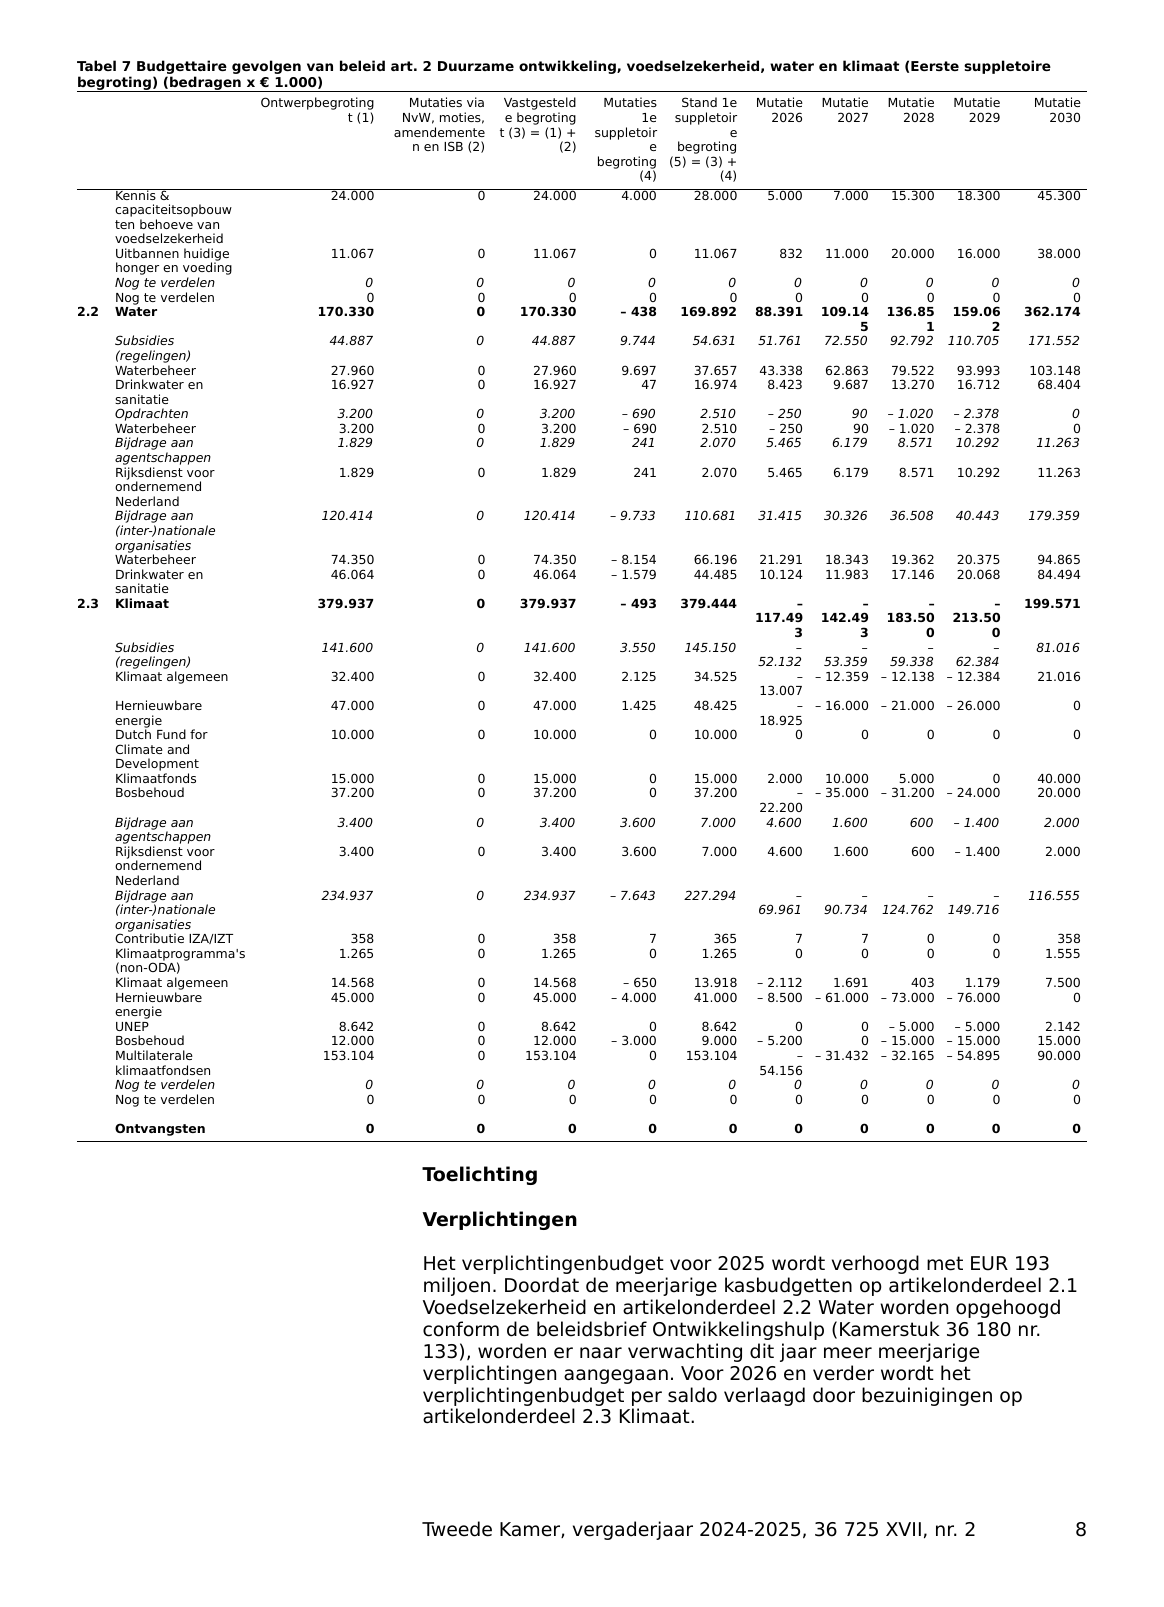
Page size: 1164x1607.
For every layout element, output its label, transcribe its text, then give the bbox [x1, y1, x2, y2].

table_cell Rijksdienst voor ondernemend Nederland [109, 466, 253, 509]
table_cell – 7.643 [583, 889, 663, 932]
table_cell 3.400 [253, 845, 380, 888]
table_cell 40.443 [940, 509, 1006, 553]
table_cell 120.414 [491, 509, 582, 553]
table_cell 0 [491, 291, 582, 305]
table_cell 9.744 [583, 334, 663, 363]
table_cell 13.270 [875, 378, 940, 407]
table_cell 8.571 [875, 436, 940, 466]
table_cell – 5.200 [743, 1034, 809, 1049]
table_cell [663, 1107, 743, 1122]
table_cell 24.000 [253, 190, 380, 247]
table_cell – 213.500 [940, 597, 1006, 641]
table_cell 2.2 [77, 305, 109, 334]
table_cell 11.067 [663, 247, 743, 276]
table_cell 136.851 [875, 305, 940, 334]
table_cell 7.000 [663, 845, 743, 888]
table_cell 0 [875, 291, 940, 305]
table_cell 16.712 [940, 378, 1006, 407]
table_cell 3.200 [253, 422, 380, 436]
table_cell 8.642 [253, 1020, 380, 1034]
table_cell 20.068 [940, 568, 1006, 597]
table_cell Mutatie 2030 [1006, 92, 1087, 188]
table_cell 7.000 [809, 190, 874, 247]
table_cell [380, 1107, 491, 1122]
table_cell – 13.007 [743, 670, 809, 699]
table_cell 3.550 [583, 641, 663, 670]
table_cell 13.918 [663, 976, 743, 991]
table_cell [77, 364, 109, 378]
table_cell 0 [875, 1122, 940, 1141]
table_cell – 117.493 [743, 597, 809, 641]
table_cell 27.960 [491, 364, 582, 378]
table_cell – 1.020 [875, 407, 940, 422]
table_cell 10.292 [940, 466, 1006, 509]
table_cell 3.400 [253, 816, 380, 845]
table_cell [77, 553, 109, 568]
table_cell 0 [663, 276, 743, 291]
table_cell 48.425 [663, 699, 743, 728]
table_cell 0 [491, 1093, 582, 1107]
table_cell 81.016 [1006, 641, 1087, 670]
table_cell 4.600 [743, 845, 809, 888]
table_cell 358 [491, 932, 582, 947]
table_cell 0 [1006, 991, 1087, 1020]
table_cell Bosbehoud [109, 1034, 253, 1049]
table_cell – 31.432 [809, 1049, 874, 1078]
table_cell – 3.000 [583, 1034, 663, 1049]
table_cell 0 [380, 932, 491, 947]
table_cell 0 [380, 699, 491, 728]
table_cell Bijdrage aan (inter-)nationale organisaties [109, 509, 253, 553]
table_cell Drinkwater en sanitatie [109, 378, 253, 407]
table_cell 0 [380, 641, 491, 670]
table_cell 79.522 [875, 364, 940, 378]
table_cell 0 [253, 291, 380, 305]
table_cell Opdrachten [109, 407, 253, 422]
table_cell 0 [380, 889, 491, 932]
table_cell 110.681 [663, 509, 743, 553]
table_cell 37.200 [253, 786, 380, 816]
table_cell – 1.400 [940, 845, 1006, 888]
table_cell 6.179 [809, 436, 874, 466]
table_cell 0 [583, 1049, 663, 1078]
table_cell 0 [380, 845, 491, 888]
table_cell – 26.000 [940, 699, 1006, 728]
table_cell 0 [743, 1093, 809, 1107]
table_cell 1.555 [1006, 947, 1087, 976]
table_cell 45.000 [491, 991, 582, 1020]
table_cell 2.070 [663, 466, 743, 509]
table_cell – 73.000 [875, 991, 940, 1020]
table_cell 2.142 [1006, 1020, 1087, 1034]
table_cell 2.000 [1006, 845, 1087, 888]
table_cell 0 [663, 291, 743, 305]
table_cell 2.000 [1006, 816, 1087, 845]
table_cell 47.000 [253, 699, 380, 728]
table_cell Subsidies (regelingen) [109, 334, 253, 363]
table_cell [77, 92, 109, 188]
table_cell 20.000 [875, 247, 940, 276]
table_cell 362.174 [1006, 305, 1087, 334]
table_cell 4.000 [583, 190, 663, 247]
table_cell 40.000 [1006, 772, 1087, 786]
table_cell [77, 291, 109, 305]
table_cell – 22.200 [743, 786, 809, 816]
table_cell – 5.000 [875, 1020, 940, 1034]
table_cell Ontvangsten [109, 1122, 253, 1141]
table_cell 20.000 [1006, 786, 1087, 816]
table_cell [77, 976, 109, 991]
table_cell – 2.378 [940, 407, 1006, 422]
table_cell 92.792 [875, 334, 940, 363]
table_cell [77, 247, 109, 276]
table_cell – 31.200 [875, 786, 940, 816]
table_cell [77, 889, 109, 932]
table_header Tabel 7 Budgettaire gevolgen van beleid art. 2 Duurzame ontwikkeling, voedselzekerheid, water en klimaat (Eerste suppletoire begroting) (bedragen x € 1.000) [77, 59, 1087, 91]
table_cell 90 [809, 422, 874, 436]
table_cell 0 [380, 597, 491, 641]
table_cell – 124.762 [875, 889, 940, 932]
table_cell UNEP [109, 1020, 253, 1034]
table_cell 47.000 [491, 699, 582, 728]
table_cell 74.350 [491, 553, 582, 568]
table_cell 0 [743, 1122, 809, 1141]
table_cell 8.571 [875, 466, 940, 509]
table_cell 34.525 [663, 670, 743, 699]
table_cell Waterbeheer [109, 364, 253, 378]
table_cell Nog te verdelen [109, 1078, 253, 1093]
table_cell 0 [809, 291, 874, 305]
table_cell – 69.961 [743, 889, 809, 932]
table_cell 46.064 [253, 568, 380, 597]
table_cell 0 [583, 947, 663, 976]
table_cell 43.338 [743, 364, 809, 378]
table_cell [77, 1107, 109, 1122]
table_cell 0 [380, 728, 491, 772]
table_cell 0 [809, 947, 874, 976]
table_cell [77, 190, 109, 247]
table_cell 0 [380, 509, 491, 553]
table_cell [77, 932, 109, 947]
table_cell 10.124 [743, 568, 809, 597]
table_cell 20.375 [940, 553, 1006, 568]
table_cell [743, 1107, 809, 1122]
table_cell 0 [940, 932, 1006, 947]
table_cell [77, 1093, 109, 1107]
table_cell Kennis & capaciteitsopbouw ten behoeve van voedselzekerheid [109, 190, 253, 247]
table_cell [77, 334, 109, 363]
table_cell Rijksdienst voor ondernemend Nederland [109, 845, 253, 888]
table_cell [77, 1034, 109, 1049]
table_cell 16.974 [663, 378, 743, 407]
table_cell 234.937 [491, 889, 582, 932]
table_cell Klimaat algemeen [109, 670, 253, 699]
table_cell 0 [743, 1020, 809, 1034]
table_cell [77, 991, 109, 1020]
table_cell Waterbeheer [109, 422, 253, 436]
table_cell 15.300 [875, 190, 940, 247]
table_cell 0 [583, 1122, 663, 1141]
table_cell – 5.000 [940, 1020, 1006, 1034]
table_cell 0 [380, 1034, 491, 1049]
table_cell 0 [380, 422, 491, 436]
table_cell 0 [380, 466, 491, 509]
table_cell 0 [809, 276, 874, 291]
table_cell 21.016 [1006, 670, 1087, 699]
table_cell Bijdrage aan agentschappen [109, 436, 253, 466]
table_cell 0 [743, 276, 809, 291]
table_cell 0 [1006, 276, 1087, 291]
table_cell 2.070 [663, 436, 743, 466]
table_cell 0 [491, 1122, 582, 1141]
table_cell 0 [380, 364, 491, 378]
table_cell – 76.000 [940, 991, 1006, 1020]
table_cell 16.927 [253, 378, 380, 407]
table_cell Klimaat [109, 597, 253, 641]
table_cell – 15.000 [875, 1034, 940, 1049]
table_cell 45.300 [1006, 190, 1087, 247]
table_cell 234.937 [253, 889, 380, 932]
table_cell 0 [663, 1078, 743, 1093]
table_cell 171.552 [1006, 334, 1087, 363]
table_cell [77, 1078, 109, 1093]
table_cell – 4.000 [583, 991, 663, 1020]
table_cell 7 [743, 932, 809, 947]
table_cell 19.362 [875, 553, 940, 568]
table_cell 1.691 [809, 976, 874, 991]
table_cell 68.404 [1006, 378, 1087, 407]
table_cell 227.294 [663, 889, 743, 932]
table_cell 0 [940, 291, 1006, 305]
table_cell – 1.579 [583, 568, 663, 597]
table_cell 0 [491, 276, 582, 291]
table_cell 0 [809, 1078, 874, 1093]
table_cell 0 [875, 276, 940, 291]
table_cell 11.263 [1006, 466, 1087, 509]
table_cell 0 [1006, 1078, 1087, 1093]
table_cell 0 [743, 728, 809, 772]
table_cell 0 [253, 1122, 380, 1141]
table_cell 8.642 [491, 1020, 582, 1034]
table_cell 30.326 [809, 509, 874, 553]
table_cell 0 [583, 786, 663, 816]
table_cell Mutatie 2026 [743, 92, 809, 188]
table_cell 379.937 [253, 597, 380, 641]
table_cell 0 [809, 728, 874, 772]
table_cell [77, 466, 109, 509]
table_cell 0 [940, 1122, 1006, 1141]
table_cell 365 [663, 932, 743, 947]
text Het verplichtingenbudget voor 2025 wordt verhoogd met EUR 193 miljoen. Doordat de meerjarige kasbudgetten op artikelonderdeel 2.1 Voedselzekerheid en artikelonderdeel 2.2 Water worden opgehoogd conform de beleidsbrief Ontwikkelingshulp (Kamerstuk 36 180 nr. 133), worden er naar verwachting dit jaar meer meerjarige verplichtingen aangegaan. Voor 2026 en verder wordt het verplichtingenbudget per saldo verlaagd door bezuinigingen op artikelonderdeel 2.3 Klimaat. [422, 1253, 1087, 1428]
table_cell 169.892 [663, 305, 743, 334]
table_cell Ontwerpbegroting t (1) [253, 92, 380, 188]
table_cell – 61.000 [809, 991, 874, 1020]
table_cell 1.179 [940, 976, 1006, 991]
table_cell 11.000 [809, 247, 874, 276]
table_cell 241 [583, 436, 663, 466]
table_cell Nog te verdelen [109, 291, 253, 305]
table_cell – 2.378 [940, 422, 1006, 436]
table_cell 0 [1006, 1093, 1087, 1107]
table_cell 62.863 [809, 364, 874, 378]
table_cell 11.983 [809, 568, 874, 597]
table_cell 358 [1006, 932, 1087, 947]
table_cell [77, 1049, 109, 1078]
table_cell [491, 1107, 582, 1122]
table_cell 5.465 [743, 466, 809, 509]
table_cell 10.000 [809, 772, 874, 786]
table_cell 5.000 [875, 772, 940, 786]
table_cell 36.508 [875, 509, 940, 553]
table_cell Hernieuwbare energie [109, 991, 253, 1020]
table_cell – 250 [743, 407, 809, 422]
table_cell 0 [663, 1122, 743, 1141]
table_cell 41.000 [663, 991, 743, 1020]
table_cell [77, 276, 109, 291]
table_cell 0 [583, 276, 663, 291]
table_cell Drinkwater en sanitatie [109, 568, 253, 597]
table_cell [1006, 1107, 1087, 1122]
table_cell Water [109, 305, 253, 334]
table_cell 2.125 [583, 670, 663, 699]
table_cell 116.555 [1006, 889, 1087, 932]
table_cell 18.343 [809, 553, 874, 568]
table_cell Dutch Fund for Climate and Development [109, 728, 253, 772]
table_cell Stand 1e suppletoire begroting (5) = (3) + (4) [663, 92, 743, 188]
table_cell Vastgestelde begroting t (3) = (1) + (2) [491, 92, 582, 188]
table_cell 14.568 [253, 976, 380, 991]
table_cell 0 [1006, 699, 1087, 728]
table_cell 0 [380, 291, 491, 305]
table_cell 94.865 [1006, 553, 1087, 568]
table_cell Nog te verdelen [109, 276, 253, 291]
table_cell – 2.112 [743, 976, 809, 991]
table_cell 44.887 [253, 334, 380, 363]
table_cell 0 [743, 291, 809, 305]
table_cell 0 [743, 1078, 809, 1093]
table_cell [77, 786, 109, 816]
table_cell 31.415 [743, 509, 809, 553]
table_cell – 52.132 [743, 641, 809, 670]
table_cell Contributie IZA/IZT [109, 932, 253, 947]
table_cell 6.179 [809, 466, 874, 509]
table_cell 0 [583, 728, 663, 772]
table_cell [253, 1107, 380, 1122]
table_cell 0 [380, 378, 491, 407]
table_cell – 53.359 [809, 641, 874, 670]
table_cell [77, 670, 109, 699]
table_cell 3.400 [491, 845, 582, 888]
table_cell 3.400 [491, 816, 582, 845]
table_cell 600 [875, 845, 940, 888]
table_cell 5.000 [743, 190, 809, 247]
table_cell Uitbannen huidige honger en voeding [109, 247, 253, 276]
table_cell [875, 1107, 940, 1122]
table_cell 0 [875, 728, 940, 772]
table_cell 4.600 [743, 816, 809, 845]
table_cell 0 [380, 247, 491, 276]
table_cell 1.829 [491, 436, 582, 466]
table_cell 153.104 [253, 1049, 380, 1078]
table_cell Bosbehoud [109, 786, 253, 816]
table_cell 141.600 [491, 641, 582, 670]
table_cell 141.600 [253, 641, 380, 670]
table_cell – 9.733 [583, 509, 663, 553]
table_cell 0 [380, 553, 491, 568]
table_cell 1.600 [809, 816, 874, 845]
table_cell 7.500 [1006, 976, 1087, 991]
table_cell 0 [940, 1078, 1006, 1093]
table_cell 0 [1006, 728, 1087, 772]
table_cell [77, 422, 109, 436]
table_cell 21.291 [743, 553, 809, 568]
table_cell 179.359 [1006, 509, 1087, 553]
table_cell 15.000 [1006, 1034, 1087, 1049]
table_cell 9.697 [583, 364, 663, 378]
table_cell 14.568 [491, 976, 582, 991]
table_cell 1.265 [663, 947, 743, 976]
table_cell 0 [809, 1020, 874, 1034]
table_cell 0 [875, 947, 940, 976]
table_cell 0 [583, 1078, 663, 1093]
table_cell 54.631 [663, 334, 743, 363]
table_cell 90 [809, 407, 874, 422]
table_cell 600 [875, 816, 940, 845]
table_cell 1.829 [253, 466, 380, 509]
table_cell 241 [583, 466, 663, 509]
table_cell [109, 1107, 253, 1122]
table_cell 88.391 [743, 305, 809, 334]
table_cell Bijdrage aan (inter-)nationale organisaties [109, 889, 253, 932]
table_cell 0 [380, 816, 491, 845]
table_cell 5.465 [743, 436, 809, 466]
table_cell 0 [380, 772, 491, 786]
table_cell 379.444 [663, 597, 743, 641]
table_cell Waterbeheer [109, 553, 253, 568]
table_cell 46.064 [491, 568, 582, 597]
table_cell 15.000 [253, 772, 380, 786]
table_cell 0 [253, 276, 380, 291]
table_cell [940, 1107, 1006, 1122]
table_cell 9.687 [809, 378, 874, 407]
table_cell 0 [380, 334, 491, 363]
table_cell 0 [1006, 422, 1087, 436]
table_cell 2.510 [663, 407, 743, 422]
table_cell 0 [940, 728, 1006, 772]
table_cell 0 [380, 1020, 491, 1034]
table_cell 10.000 [491, 728, 582, 772]
table_cell 24.000 [491, 190, 582, 247]
table_cell 109.145 [809, 305, 874, 334]
table_cell 170.330 [491, 305, 582, 334]
table_cell – 8.154 [583, 553, 663, 568]
table_cell 103.148 [1006, 364, 1087, 378]
table_cell – 493 [583, 597, 663, 641]
table_cell 0 [940, 947, 1006, 976]
table_cell [77, 845, 109, 888]
table_cell 28.000 [663, 190, 743, 247]
table_cell 0 [1006, 291, 1087, 305]
table_cell – 650 [583, 976, 663, 991]
table_cell [77, 407, 109, 422]
table_cell – 438 [583, 305, 663, 334]
table_cell [109, 92, 253, 188]
table_cell 0 [809, 1122, 874, 1141]
table_cell 38.000 [1006, 247, 1087, 276]
table_cell 0 [875, 1078, 940, 1093]
subtitle Toelichting [422, 1164, 1087, 1186]
table_cell 0 [380, 947, 491, 976]
table_cell 0 [380, 1093, 491, 1107]
table_cell 0 [1006, 407, 1087, 422]
table_cell Klimaatfonds [109, 772, 253, 786]
table_cell – 35.000 [809, 786, 874, 816]
table_cell 3.200 [253, 407, 380, 422]
table_cell Hernieuwbare energie [109, 699, 253, 728]
table_cell 832 [743, 247, 809, 276]
table_cell 0 [940, 1093, 1006, 1107]
subtitle Verplichtingen [422, 1208, 1087, 1230]
table_cell 2.000 [743, 772, 809, 786]
table_cell 0 [663, 1093, 743, 1107]
table_cell 170.330 [253, 305, 380, 334]
table_cell – 690 [583, 407, 663, 422]
table_cell – 142.493 [809, 597, 874, 641]
table_cell 1.829 [253, 436, 380, 466]
table_cell – 183.500 [875, 597, 940, 641]
table_cell – 54.895 [940, 1049, 1006, 1078]
table_cell 0 [583, 1020, 663, 1034]
table_cell 0 [940, 772, 1006, 786]
table_cell [77, 378, 109, 407]
table_cell 0 [380, 1049, 491, 1078]
table_cell [77, 816, 109, 845]
table_cell 0 [380, 407, 491, 422]
table_cell 0 [253, 1078, 380, 1093]
table_cell – 21.000 [875, 699, 940, 728]
table_cell Nog te verdelen [109, 1093, 253, 1107]
table_cell [77, 1122, 109, 1141]
table_cell 10.000 [663, 728, 743, 772]
table_cell 199.571 [1006, 597, 1087, 641]
table_cell 0 [380, 670, 491, 699]
table_cell 0 [583, 1093, 663, 1107]
table_cell 37.200 [491, 786, 582, 816]
table_cell [77, 436, 109, 466]
table_cell 0 [380, 991, 491, 1020]
table_cell [77, 568, 109, 597]
table_cell [77, 947, 109, 976]
table_cell 0 [875, 1093, 940, 1107]
table_cell 0 [583, 291, 663, 305]
table_cell 51.761 [743, 334, 809, 363]
table_cell 110.705 [940, 334, 1006, 363]
table_cell 1.425 [583, 699, 663, 728]
table_cell 11.067 [253, 247, 380, 276]
table_cell 10.000 [253, 728, 380, 772]
table_cell 1.265 [253, 947, 380, 976]
table_cell Mutatie 2028 [875, 92, 940, 188]
table_cell [77, 699, 109, 728]
table_cell – 90.734 [809, 889, 874, 932]
table_cell 0 [940, 276, 1006, 291]
table_cell 0 [380, 568, 491, 597]
table_cell 7.000 [663, 816, 743, 845]
table_cell 90.000 [1006, 1049, 1087, 1078]
table_cell 11.067 [491, 247, 582, 276]
table_cell – 24.000 [940, 786, 1006, 816]
table_cell 0 [380, 1122, 491, 1141]
table_cell Mutaties 1e suppletoire begroting (4) [583, 92, 663, 188]
table_cell 18.300 [940, 190, 1006, 247]
table_cell 15.000 [663, 772, 743, 786]
table_cell – 149.716 [940, 889, 1006, 932]
table_cell 3.200 [491, 422, 582, 436]
table_cell 159.062 [940, 305, 1006, 334]
table_cell [77, 728, 109, 772]
table_cell 403 [875, 976, 940, 991]
table_cell Mutatie 2029 [940, 92, 1006, 188]
table_cell 1.829 [491, 466, 582, 509]
table_cell 7 [583, 932, 663, 947]
table_cell 0 [380, 786, 491, 816]
table_cell – 59.338 [875, 641, 940, 670]
table_cell [809, 1107, 874, 1122]
table_cell – 54.156 [743, 1049, 809, 1078]
table_cell 16.927 [491, 378, 582, 407]
table_cell [77, 1020, 109, 1034]
table_cell 66.196 [663, 553, 743, 568]
table_cell Mutaties via NvW, moties, amendementen en ISB (2) [380, 92, 491, 188]
table_cell 120.414 [253, 509, 380, 553]
table_cell 0 [380, 305, 491, 334]
table_cell – 12.384 [940, 670, 1006, 699]
table_cell 37.200 [663, 786, 743, 816]
table_cell 153.104 [663, 1049, 743, 1078]
table_cell [583, 1107, 663, 1122]
table_cell 45.000 [253, 991, 380, 1020]
table_cell 11.263 [1006, 436, 1087, 466]
table_cell 379.937 [491, 597, 582, 641]
table_cell 0 [809, 1093, 874, 1107]
table_cell 0 [380, 976, 491, 991]
table_cell 32.400 [253, 670, 380, 699]
table_cell 47 [583, 378, 663, 407]
table_cell 0 [1006, 1122, 1087, 1141]
table_cell 358 [253, 932, 380, 947]
table_cell – 8.500 [743, 991, 809, 1020]
table_cell Mutatie 2027 [809, 92, 874, 188]
table_cell Klimaatprogramma's (non-ODA) [109, 947, 253, 976]
table_cell 1.600 [809, 845, 874, 888]
table_cell – 1.020 [875, 422, 940, 436]
table_cell 3.600 [583, 816, 663, 845]
table_cell [77, 772, 109, 786]
table_cell [77, 509, 109, 553]
table_cell 0 [380, 276, 491, 291]
table_cell – 16.000 [809, 699, 874, 728]
table_cell 44.485 [663, 568, 743, 597]
table_cell – 12.359 [809, 670, 874, 699]
table_cell 0 [809, 1034, 874, 1049]
table_cell 153.104 [491, 1049, 582, 1078]
table_cell 145.150 [663, 641, 743, 670]
table_cell 3.200 [491, 407, 582, 422]
table_cell 16.000 [940, 247, 1006, 276]
table_cell 0 [253, 1093, 380, 1107]
table_cell 12.000 [491, 1034, 582, 1049]
table_cell – 12.138 [875, 670, 940, 699]
table_cell 7 [809, 932, 874, 947]
table_cell 0 [491, 1078, 582, 1093]
table_cell 0 [380, 1078, 491, 1093]
table_cell 10.292 [940, 436, 1006, 466]
table_cell – 1.400 [940, 816, 1006, 845]
table_cell 1.265 [491, 947, 582, 976]
table_cell 2.3 [77, 597, 109, 641]
table_cell – 18.925 [743, 699, 809, 728]
table_cell Klimaat algemeen [109, 976, 253, 991]
table_cell 2.510 [663, 422, 743, 436]
table_cell 0 [583, 772, 663, 786]
table_cell 37.657 [663, 364, 743, 378]
table_cell 3.600 [583, 845, 663, 888]
table_cell – 32.165 [875, 1049, 940, 1078]
table_cell – 690 [583, 422, 663, 436]
table_cell 8.423 [743, 378, 809, 407]
table_cell 0 [380, 190, 491, 247]
table_cell 72.550 [809, 334, 874, 363]
table_cell 0 [380, 436, 491, 466]
table_cell Subsidies (regelingen) [109, 641, 253, 670]
table_cell 74.350 [253, 553, 380, 568]
table_cell 0 [743, 947, 809, 976]
table_cell [77, 641, 109, 670]
table_cell 0 [583, 247, 663, 276]
table_cell 32.400 [491, 670, 582, 699]
table_cell 44.887 [491, 334, 582, 363]
table_cell 12.000 [253, 1034, 380, 1049]
table_cell 9.000 [663, 1034, 743, 1049]
table_cell 15.000 [491, 772, 582, 786]
table_cell 0 [875, 932, 940, 947]
table_cell – 62.384 [940, 641, 1006, 670]
table_cell 8.642 [663, 1020, 743, 1034]
table_cell 84.494 [1006, 568, 1087, 597]
table_cell Multilaterale klimaatfondsen [109, 1049, 253, 1078]
table_cell 17.146 [875, 568, 940, 597]
table_cell – 15.000 [940, 1034, 1006, 1049]
table_cell Bijdrage aan agentschappen [109, 816, 253, 845]
table_cell – 250 [743, 422, 809, 436]
table_cell 93.993 [940, 364, 1006, 378]
table_cell 27.960 [253, 364, 380, 378]
